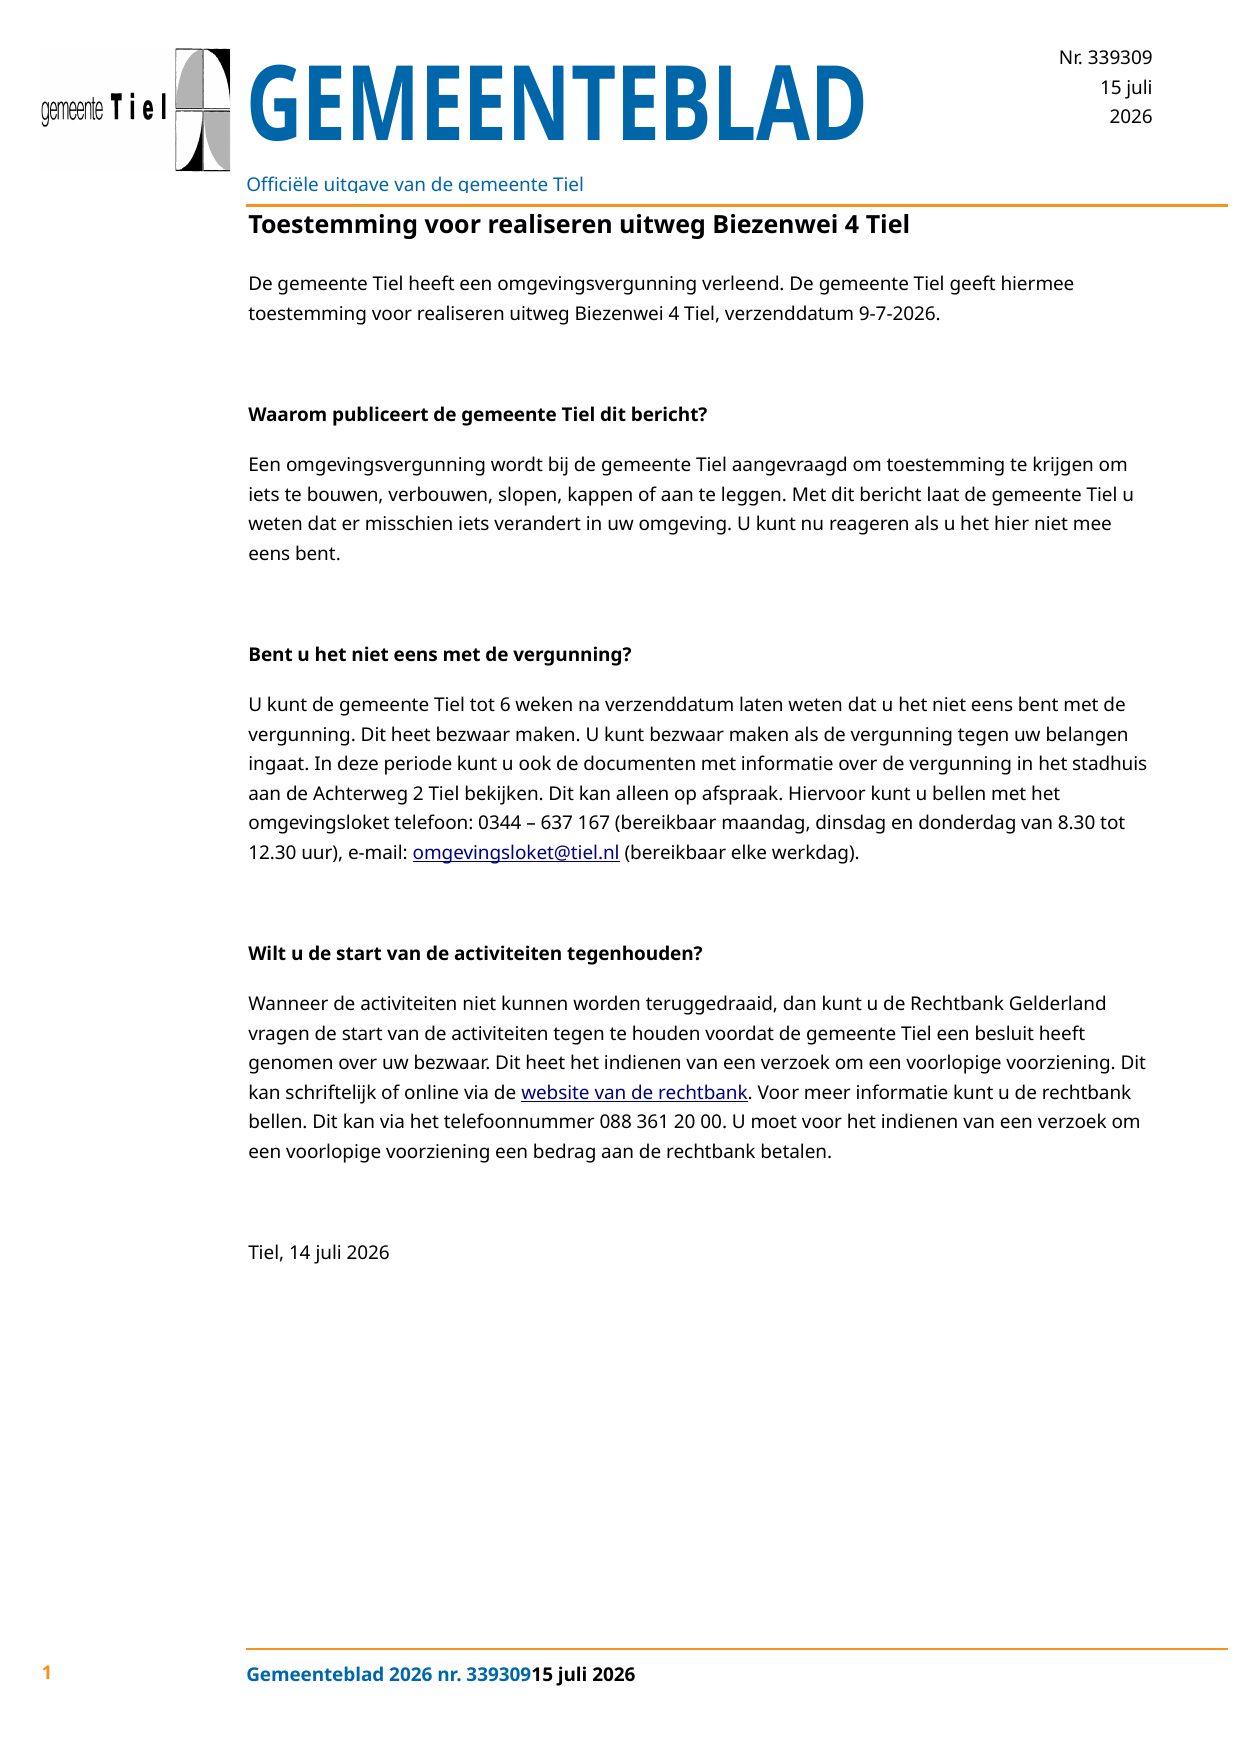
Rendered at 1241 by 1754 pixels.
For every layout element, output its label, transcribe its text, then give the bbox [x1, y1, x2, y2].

picture [41, 47, 231, 172]
text Tiel, 14 juli 2026 [248, 1239, 1152, 1265]
text Een omgevingsvergunning wordt bij de gemeente Tiel aangevraagd om toestemming te krijgen om iets te bouwen, verbouwen, slopen, kappen of aan te leggen. Met dit bericht laat de gemeente Tiel u weten dat er misschien iets verandert in uw omgeving. U kunt nu reageren als u het hier niet mee eens bent. [248, 451, 1152, 566]
text Wanneer de activiteiten niet kunnen worden teruggedraaid, dan kunt u de Rechtbank Gelderland vragen de start van de activiteiten tegen te houden voordat de gemeente Tiel een besluit heeft genomen over uw bezwaar. Dit heet het indienen van een verzoek om een voorlopige voorziening. Dit kan schriftelijk of online via de website van de rechtbank. Voor meer informatie kunt u de rechtbank bellen. Dit kan via het telefoonnummer 088 361 20 00. U moet voor het indienen van een verzoek om een voorlopige voorziening een bedrag aan de rechtbank betalen. [248, 990, 1152, 1164]
text Waarom publiceert de gemeente Tiel dit bericht? [248, 401, 1152, 426]
text Wilt u de start van de activiteiten tegenhouden? [248, 940, 1152, 966]
text De gemeente Tiel heeft een omgevingsvergunning verleend. De gemeente Tiel geeft hiermee toestemming voor realiseren uitweg Biezenwei 4 Tiel, verzenddatum 9-7-2026. [248, 270, 1152, 326]
text U kunt de gemeente Tiel tot 6 weken na verzenddatum laten weten dat u het niet eens bent met de vergunning. Dit heet bezwaar maken. U kunt bezwaar maken als de vergunning tegen uw belangen ingaat. In deze periode kunt u ook de documenten met informatie over de vergunning in het stadhuis aan de Achterweg 2 Tiel bekijken. Dit kan alleen op afspraak. Hiervoor kunt u bellen met het omgevingsloket telefoon: 0344 – 637 167 (bereikbaar maandag, dinsdag en donderdag van 8.30 tot 12.30 uur), e-mail: omgevingsloket@tiel.nl (bereikbaar elke werkdag). [248, 691, 1152, 865]
text Toestemming voor realiseren uitweg Biezenwei 4 Tiel [248, 207, 1152, 241]
text Bent u het niet eens met de vergunning? [248, 641, 1152, 666]
